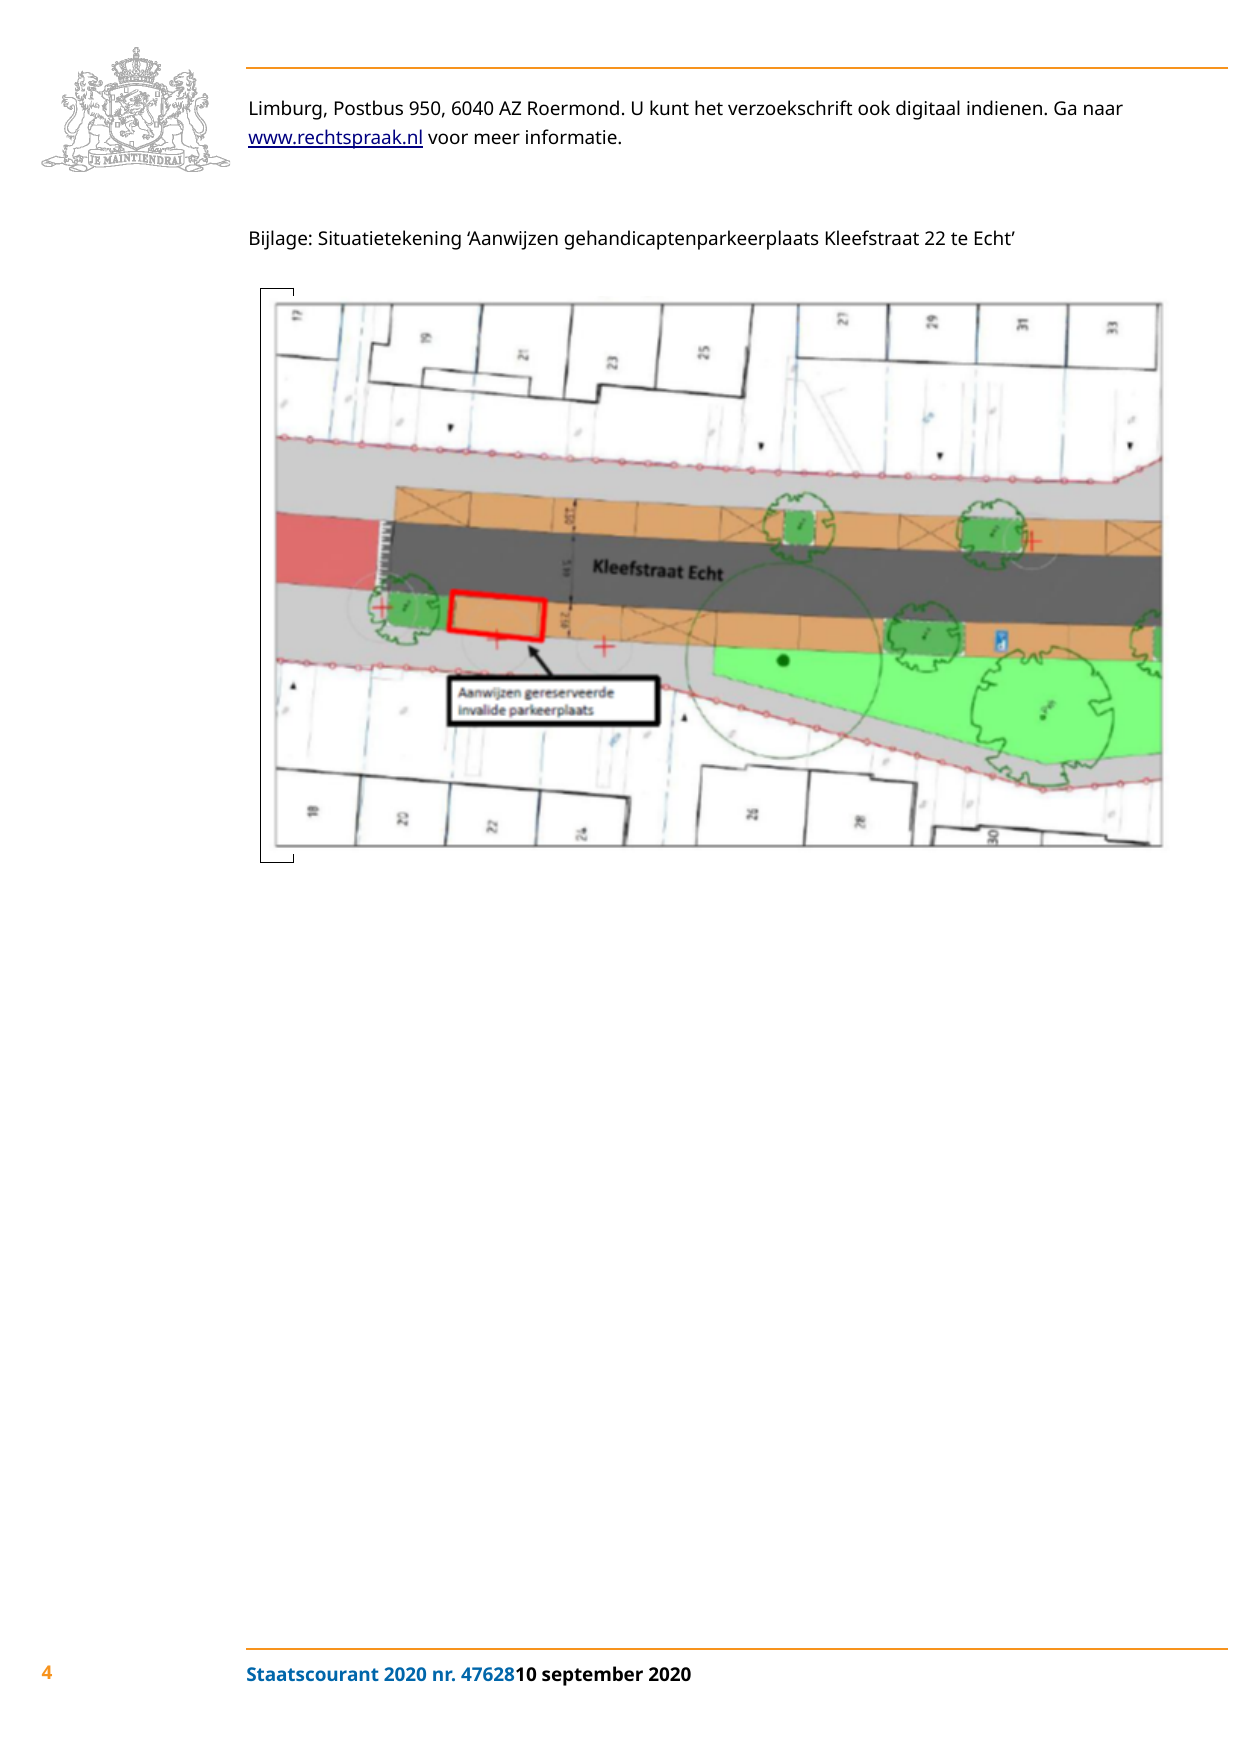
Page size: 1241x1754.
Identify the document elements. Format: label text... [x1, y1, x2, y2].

picture [41, 47, 231, 172]
text Limburg, Postbus 950, 6040 AZ Roermond. U kunt het verzoekschrift ook digitaal indienen. Ga naar www.rechtspraak.nl voor meer informatie. [248, 95, 1152, 150]
text Bijlage: Situatietekening ‘Aanwijzen gehandicaptenparkeerplaats Kleefstraat 22 te Echt’ [248, 225, 1152, 251]
picture [268, 296, 1173, 854]
